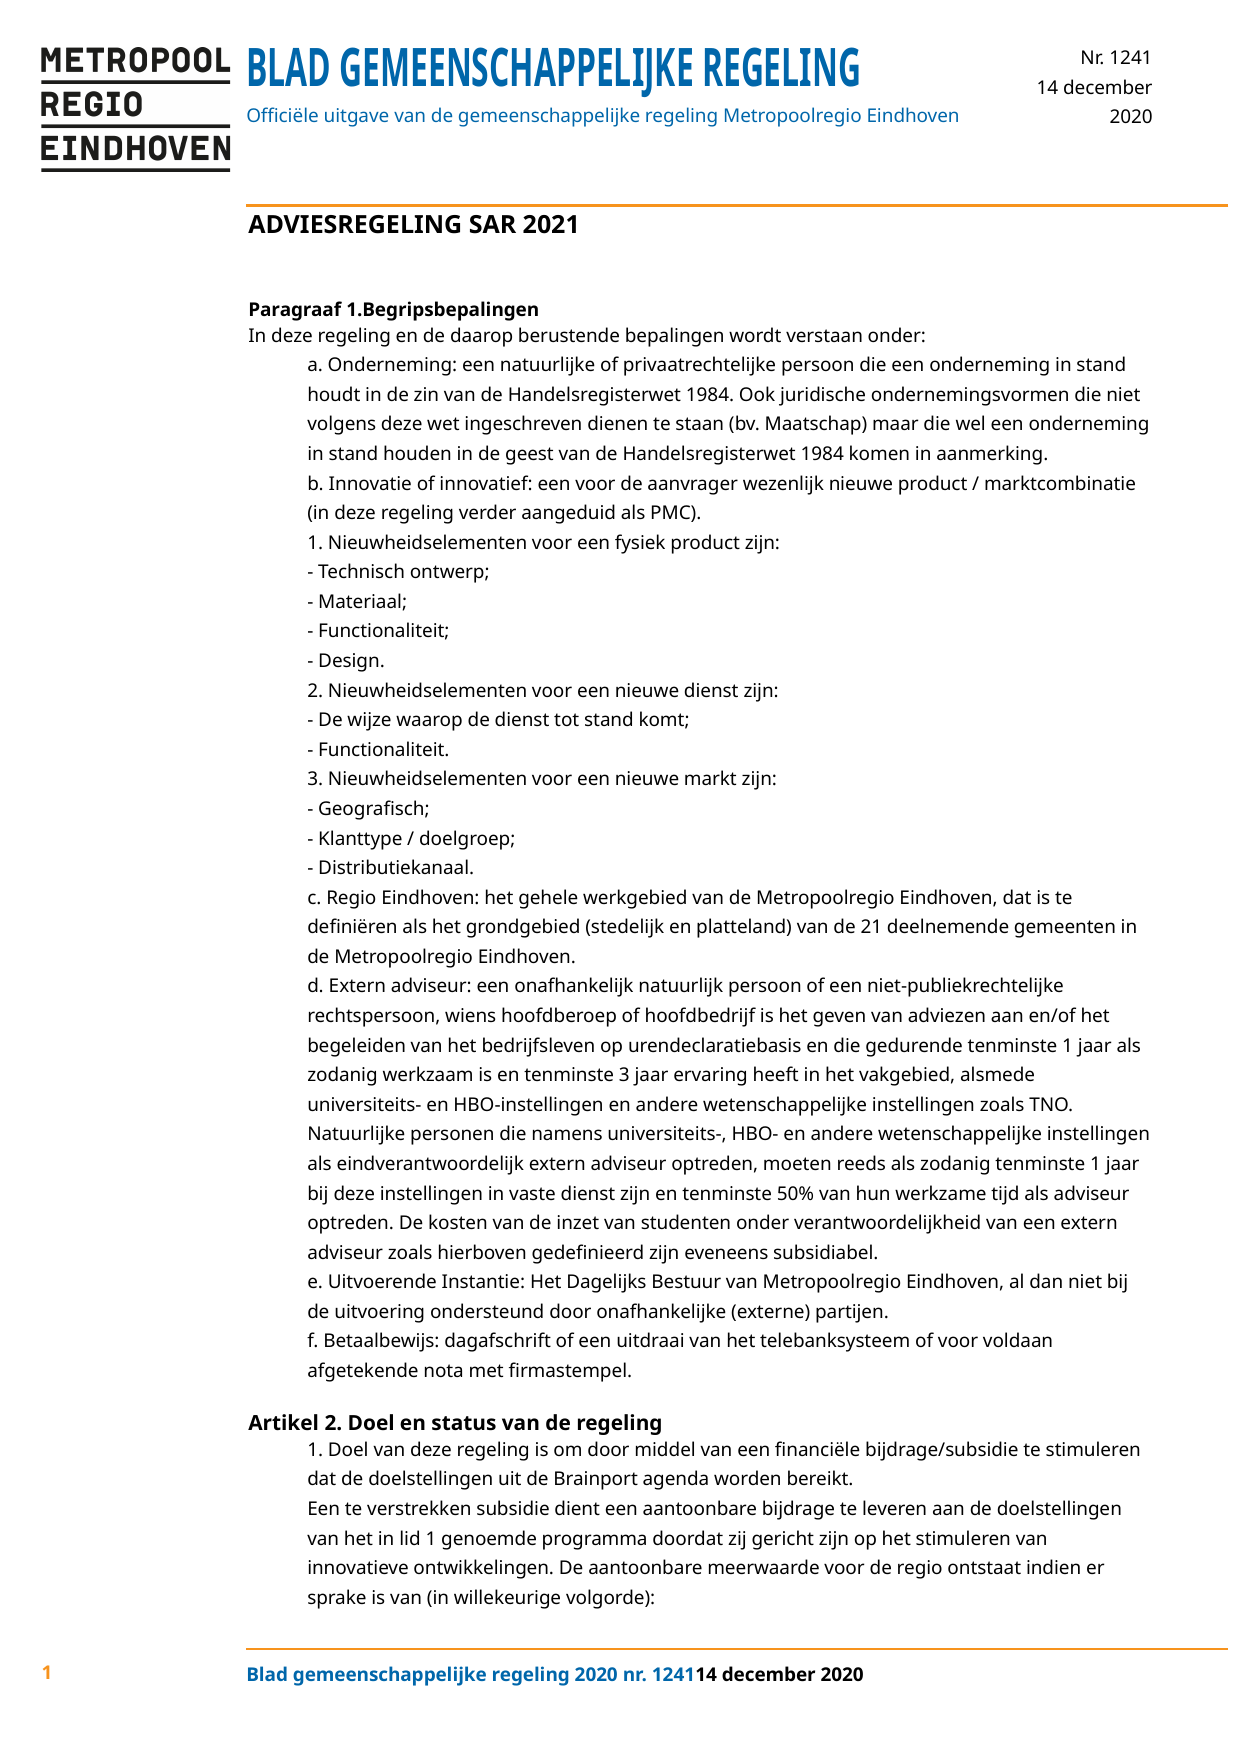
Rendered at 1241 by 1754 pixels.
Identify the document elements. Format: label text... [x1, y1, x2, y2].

list b. Innovatie of innovatief: een voor de aanvrager wezenlijk nieuwe product / marktcombinatie (in deze regeling verder aangeduid als PMC). [248, 470, 1152, 525]
list - Distributiekanaal. [248, 854, 1152, 880]
list - Geografisch; [248, 795, 1152, 821]
list - Design. [248, 647, 1152, 673]
list Natuurlijke personen die namens universiteits-, HBO- en andere wetenschappelijke instellingen als eindverantwoordelijk extern adviseur optreden, moeten reeds als zodanig tenminste 1 jaar bij deze instellingen in vaste dienst zijn en tenminste 50% van hun werkzame tijd als adviseur optreden. De kosten van de inzet van studenten onder verantwoordelijkheid van een extern adviseur zoals hierboven gedefinieerd zijn eveneens subsidiabel. [248, 1121, 1152, 1264]
text In deze regeling en de daarop berustende bepalingen wordt verstaan onder: [248, 322, 1152, 347]
list e. Uitvoerende Instantie: Het Dagelijks Bestuur van Metropoolregio Eindhoven, al dan niet bij de uitvoering ondersteund door onafhankelijke (externe) partijen. [248, 1268, 1152, 1324]
list - Technisch ontwerp; [248, 558, 1152, 584]
list 1. Doel van deze regeling is om door middel van een financiële bijdrage/subsidie te stimuleren dat de doelstellingen uit de Brainport agenda worden bereikt. [248, 1436, 1152, 1491]
text Artikel 2. Doel en status van de regeling [248, 1408, 1152, 1436]
list - Materiaal; [248, 588, 1152, 614]
list - Klanttype / doelgroep; [248, 825, 1152, 850]
list 1. Nieuwheidselementen voor een fysiek product zijn: [248, 529, 1152, 554]
list a. Onderneming: een natuurlijke of privaatrechtelijke persoon die een onderneming in stand houdt in de zin van de Handelsregisterwet 1984. Ook juridische ondernemingsvormen die niet volgens deze wet ingeschreven dienen te staan (bv. Maatschap) maar die wel een onderneming in stand houden in de geest van de Handelsregisterwet 1984 komen in aanmerking. [248, 351, 1152, 466]
list - Functionaliteit; [248, 618, 1152, 643]
text ADVIESREGELING SAR 2021 [248, 207, 1152, 241]
list Een te verstrekken subsidie dient een aantoonbare bijdrage te leveren aan de doelstellingen van het in lid 1 genoemde programma doordat zij gericht zijn op het stimuleren van innovatieve ontwikkelingen. De aantoonbare meerwaarde voor de regio ontstaat indien er sprake is van (in willekeurige volgorde): [248, 1495, 1152, 1610]
list 3. Nieuwheidselementen voor een nieuwe markt zijn: [248, 766, 1152, 791]
list c. Regio Eindhoven: het gehele werkgebied van de Metropoolregio Eindhoven, dat is te definiëren als het grondgebied (stedelijk en platteland) van de 21 deelnemende gemeenten in de Metropoolregio Eindhoven. [248, 884, 1152, 969]
list f. Betaalbewijs: dagafschrift of een uitdraai van het telebanksysteem of voor voldaan afgetekende nota met firmastempel. [248, 1328, 1152, 1383]
list - Functionaliteit. [248, 736, 1152, 762]
list - De wijze waarop de dienst tot stand komt; [248, 706, 1152, 732]
text Paragraaf 1.Begripsbepalingen [248, 296, 1152, 322]
picture [41, 47, 231, 172]
list 2. Nieuwheidselementen voor een nieuwe dienst zijn: [248, 677, 1152, 702]
list d. Extern adviseur: een onafhankelijk natuurlijk persoon of een niet-publiekrechtelijke rechtspersoon, wiens hoofdberoep of hoofdbedrijf is het geven van adviezen aan en/of het begeleiden van het bedrijfsleven op urendeclaratiebasis en die gedurende tenminste 1 jaar als zodanig werkzaam is en tenminste 3 jaar ervaring heeft in het vakgebied, alsmede universiteits- en HBO-instellingen en andere wetenschappelijke instellingen zoals TNO. [248, 973, 1152, 1117]
